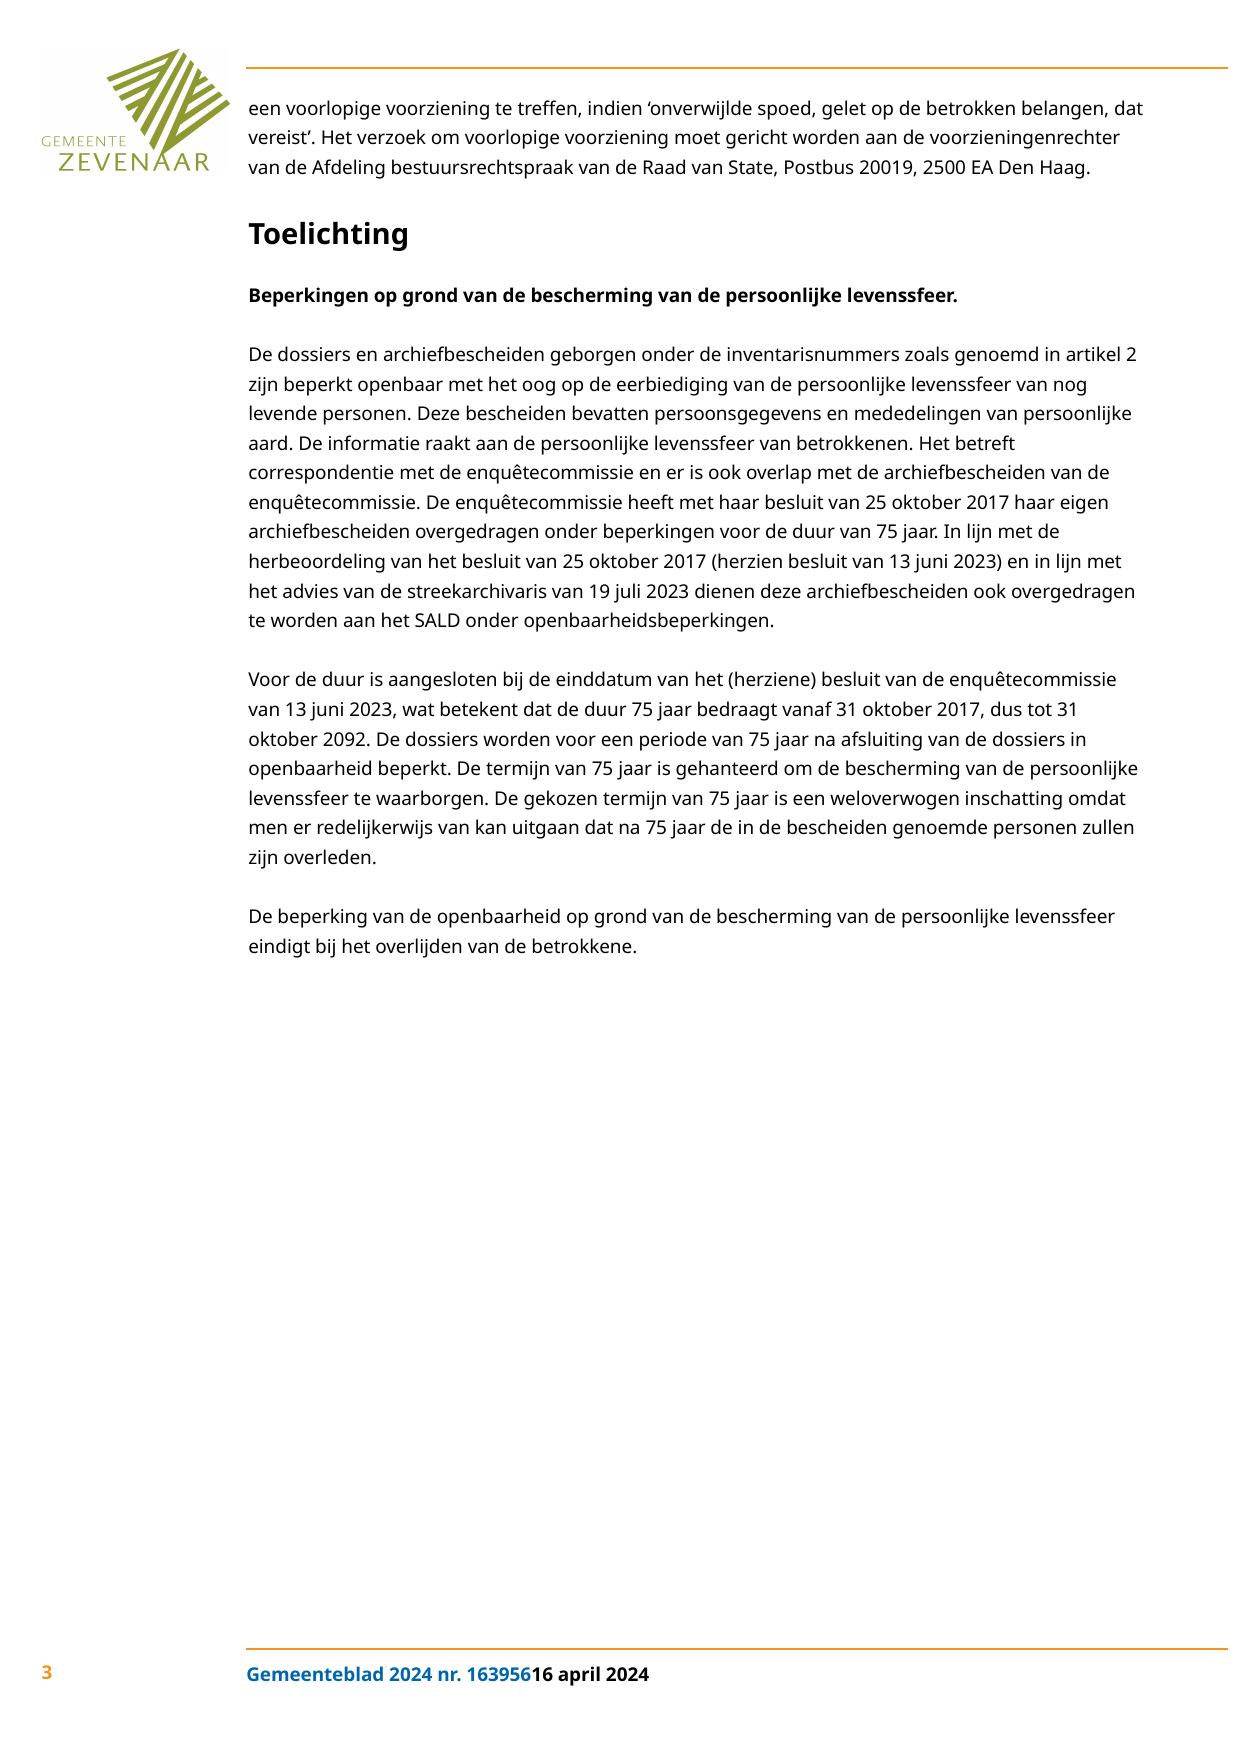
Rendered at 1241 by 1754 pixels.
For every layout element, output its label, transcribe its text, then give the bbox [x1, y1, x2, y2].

picture [41, 47, 231, 172]
text Voor de duur is aangesloten bij de einddatum van het (herziene) besluit van de enquêtecommissie van 13 juni 2023, wat betekent dat de duur 75 jaar bedraagt vanaf 31 oktober 2017, dus tot 31 oktober 2092. De dossiers worden voor een periode van 75 jaar na afsluiting van de dossiers in openbaarheid beperkt. De termijn van 75 jaar is gehanteerd om de bescherming van de persoonlijke levenssfeer te waarborgen. De gekozen termijn van 75 jaar is een weloverwogen inschatting omdat men er redelijkerwijs van kan uitgaan dat na 75 jaar de in de bescheiden genoemde personen zullen zijn overleden. [248, 667, 1152, 870]
text De beperking van de openbaarheid op grond van de bescherming van de persoonlijke levenssfeer eindigt bij het overlijden van de betrokkene. [248, 903, 1152, 958]
text Beperkingen op grond van de bescherming van de persoonlijke levenssfeer. [248, 282, 1152, 308]
text Toelichting [248, 213, 1152, 253]
text De dossiers en archiefbescheiden geborgen onder de inventarisnummers zoals genoemd in artikel 2 zijn beperkt openbaar met het oog op de eerbiediging van de persoonlijke levenssfeer van nog levende personen. Deze bescheiden bevatten persoonsgegevens en mededelingen van persoonlijke aard. De informatie raakt aan de persoonlijke levenssfeer van betrokkenen. Het betreft correspondentie met de enquêtecommissie en er is ook overlap met de archiefbescheiden van de enquêtecommissie. De enquêtecommissie heeft met haar besluit van 25 oktober 2017 haar eigen archiefbescheiden overgedragen onder beperkingen voor de duur van 75 jaar. In lijn met de herbeoordeling van het besluit van 25 oktober 2017 (herzien besluit van 13 juni 2023) en in lijn met het advies van de streekarchivaris van 19 juli 2023 dienen deze archiefbescheiden ook overgedragen te worden aan het SALD onder openbaarheidsbeperkingen. [248, 341, 1152, 633]
text een voorlopige voorziening te treffen, indien ‘onverwijlde spoed, gelet op de betrokken belangen, dat vereist’. Het verzoek om voorlopige voorziening moet gericht worden aan de voorzieningenrechter van de Afdeling bestuursrechtspraak van de Raad van State, Postbus 20019, 2500 EA Den Haag. [248, 95, 1152, 180]
